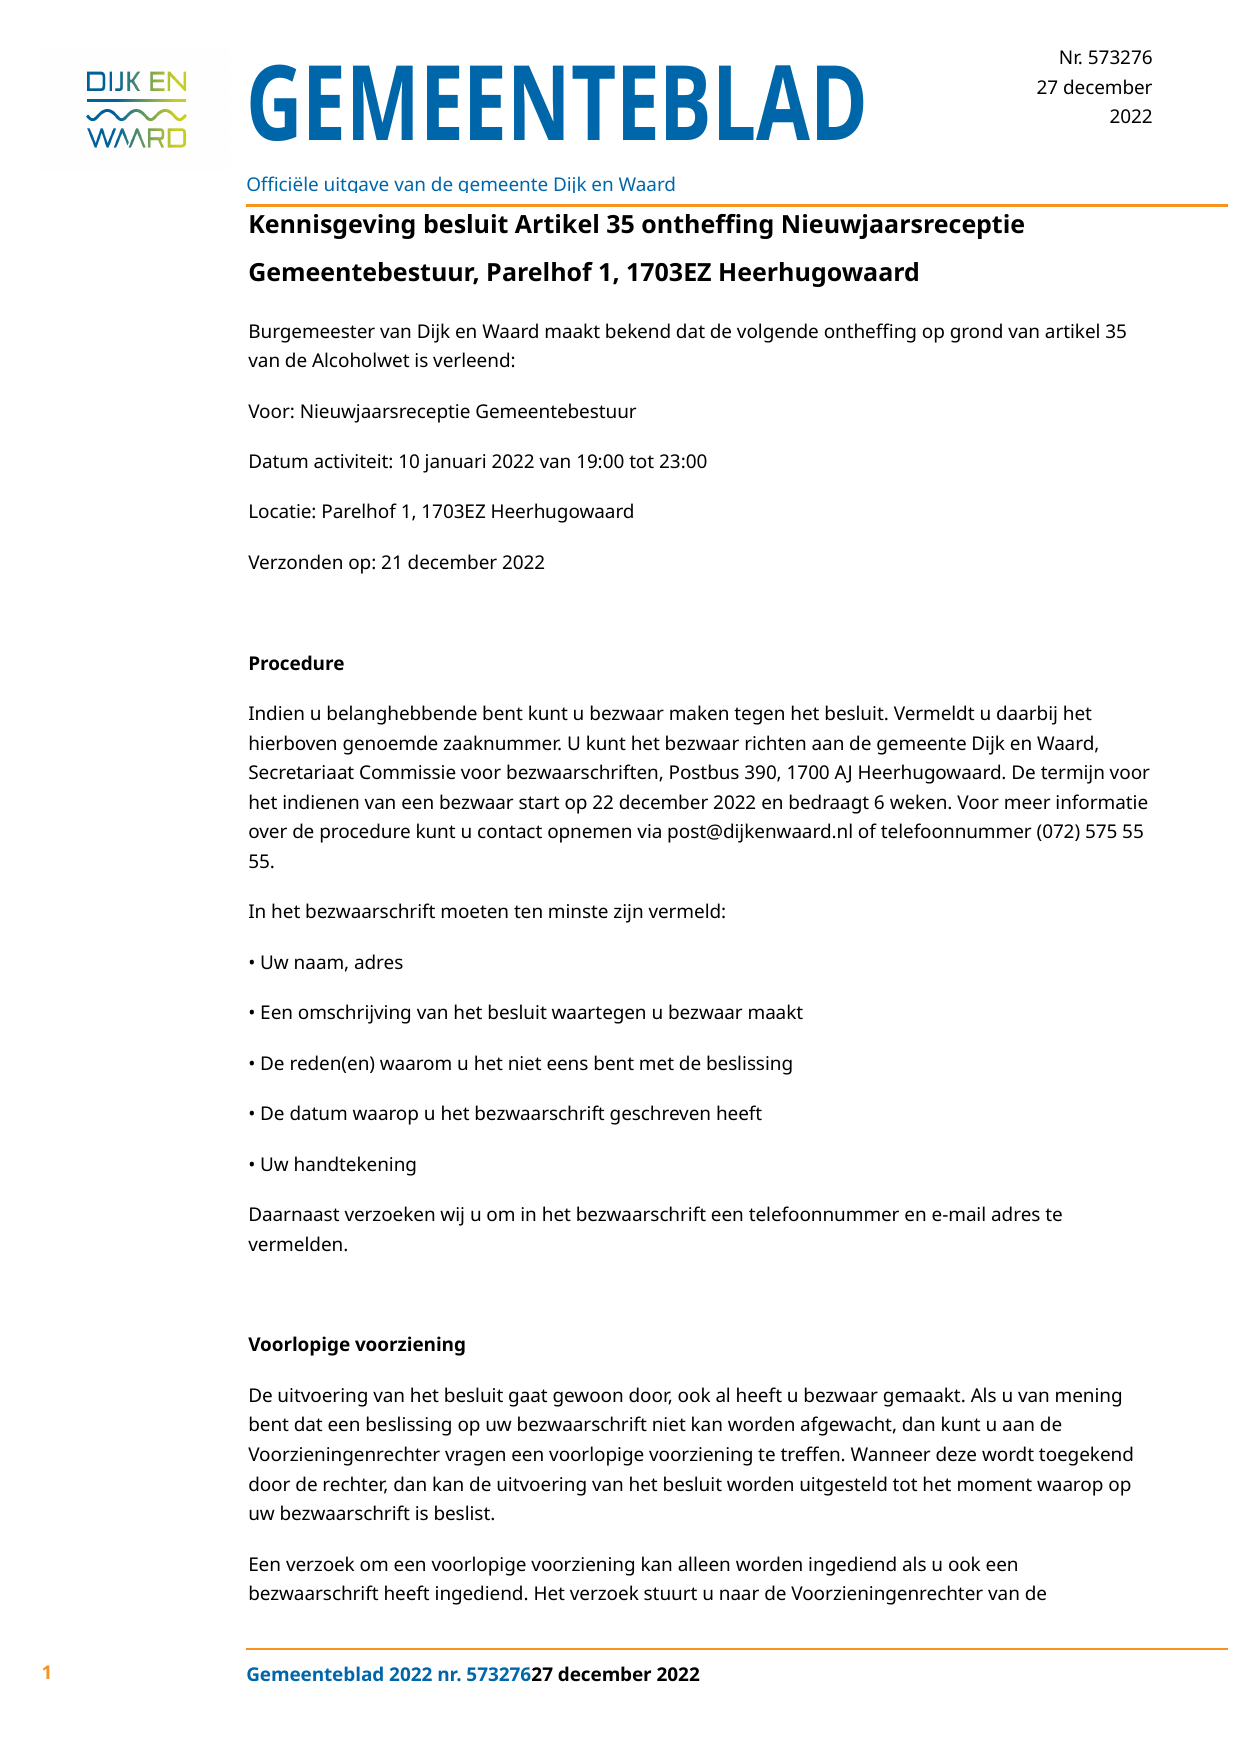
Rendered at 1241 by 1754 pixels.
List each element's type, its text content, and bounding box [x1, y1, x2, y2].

text Kennisgeving besluit Artikel 35 ontheffing Nieuwjaarsreceptie Gemeentebestuur, Parelhof 1, 1703EZ Heerhugowaard [248, 207, 1152, 288]
text Voorlopige voorziening [248, 1332, 1152, 1357]
picture [41, 47, 231, 172]
text Locatie: Parelhof 1, 1703EZ Heerhugowaard [248, 499, 1152, 524]
text Voor: Nieuwjaarsreceptie Gemeentebestuur [248, 398, 1152, 424]
text De uitvoering van het besluit gaat gewoon door, ook al heeft u bezwaar gemaakt. Als u van mening bent dat een beslissing op uw bezwaarschrift niet kan worden afgewacht, dan kunt u aan de Voorzieningenrechter vragen een voorlopige voorziening te treffen. Wanneer deze wordt toegekend door de rechter, dan kan de uitvoering van het besluit worden uitgesteld tot het moment waarop op uw bezwaarschrift is beslist. [248, 1382, 1152, 1526]
text Datum activiteit: 10 januari 2022 van 19:00 tot 23:00 [248, 448, 1152, 474]
text • De datum waarop u het bezwaarschrift geschreven heeft [248, 1100, 1152, 1126]
text • Uw naam, adres [248, 949, 1152, 975]
text In het bezwaarschrift moeten ten minste zijn vermeld: [248, 899, 1152, 924]
text Burgemeester van Dijk en Waard maakt bekend dat de volgende ontheffing op grond van artikel 35 van de Alcoholwet is verleend: [248, 318, 1152, 373]
text Daarnaast verzoeken wij u om in het bezwaarschrift een telefoonnummer en e-mail adres te vermelden. [248, 1201, 1152, 1257]
text Verzonden op: 21 december 2022 [248, 549, 1152, 575]
text Een verzoek om een voorlopige voorziening kan alleen worden ingediend als u ook een bezwaarschrift heeft ingediend. Het verzoek stuurt u naar de Voorzieningenrechter van de [248, 1551, 1152, 1606]
text • De reden(en) waarom u het niet eens bent met de beslissing [248, 1050, 1152, 1076]
text • Uw handtekening [248, 1151, 1152, 1177]
text Procedure [248, 650, 1152, 676]
text Indien u belanghebbende bent kunt u bezwaar maken tegen het besluit. Vermeldt u daarbij het hierboven genoemde zaaknummer. U kunt het bezwaar richten aan de gemeente Dijk en Waard, Secretariaat Commissie voor bezwaarschriften, Postbus 390, 1700 AJ Heerhugowaard. De termijn voor het indienen van een bezwaar start op 22 december 2022 en bedraagt 6 weken. Voor meer informatie over de procedure kunt u contact opnemen via post@dijkenwaard.nl of telefoonnummer (072) 575 55 55. [248, 700, 1152, 874]
text • Een omschrijving van het besluit waartegen u bezwaar maakt [248, 999, 1152, 1025]
